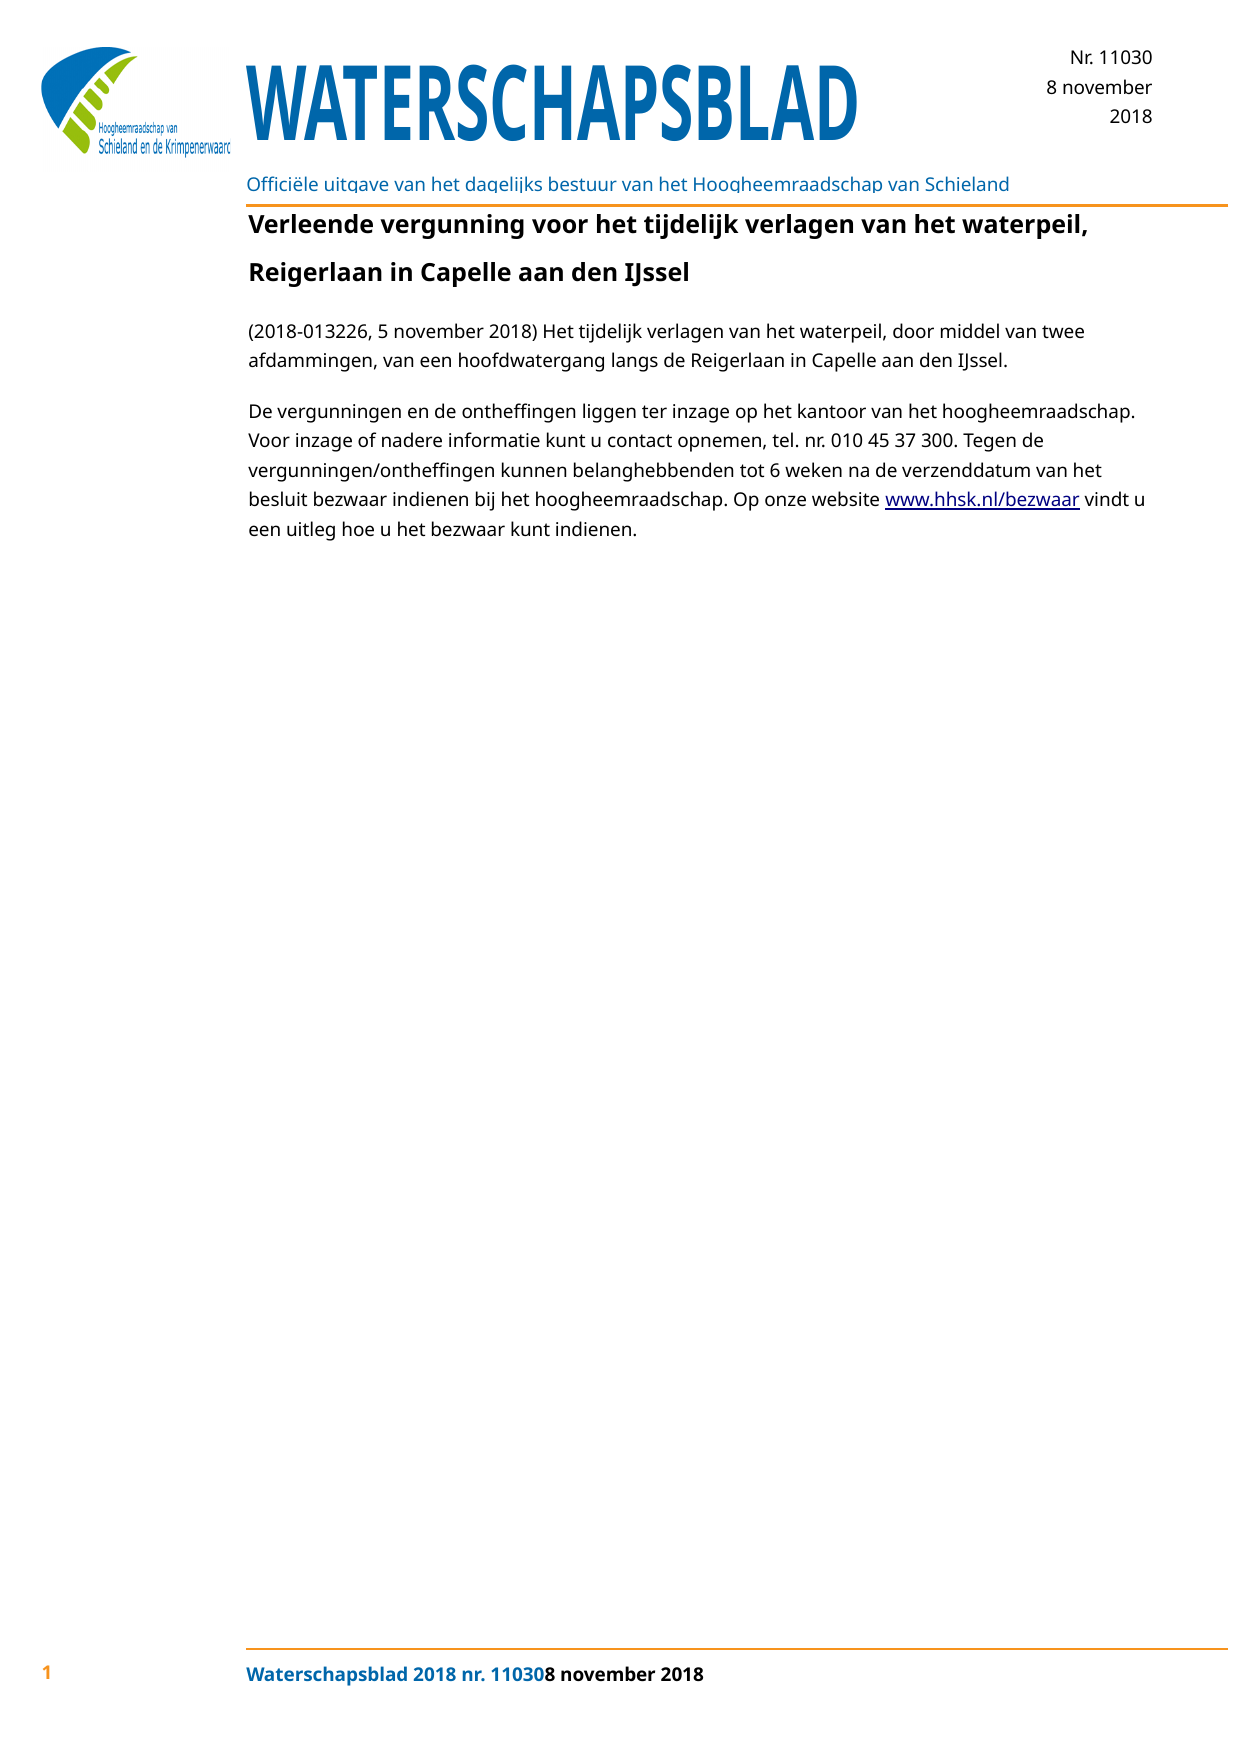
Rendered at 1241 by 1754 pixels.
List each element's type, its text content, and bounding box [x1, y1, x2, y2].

text (2018-013226, 5 november 2018) Het tijdelijk verlagen van het waterpeil, door middel van twee afdammingen, van een hoofdwatergang langs de Reigerlaan in Capelle aan den IJssel. [248, 318, 1152, 373]
text Verleende vergunning voor het tijdelijk verlagen van het waterpeil, Reigerlaan in Capelle aan den IJssel [248, 207, 1152, 288]
picture [41, 47, 231, 172]
text De vergunningen en de ontheffingen liggen ter inzage op het kantoor van het hoogheemraadschap. Voor inzage of nadere informatie kunt u contact opnemen, tel. nr. 010 45 37 300. Tegen de vergunningen/ontheffingen kunnen belanghebbenden tot 6 weken na de verzenddatum van het besluit bezwaar indienen bij het hoogheemraadschap. Op onze website www.hhsk.nl/bezwaar vindt u een uitleg hoe u het bezwaar kunt indienen. [248, 398, 1152, 542]
